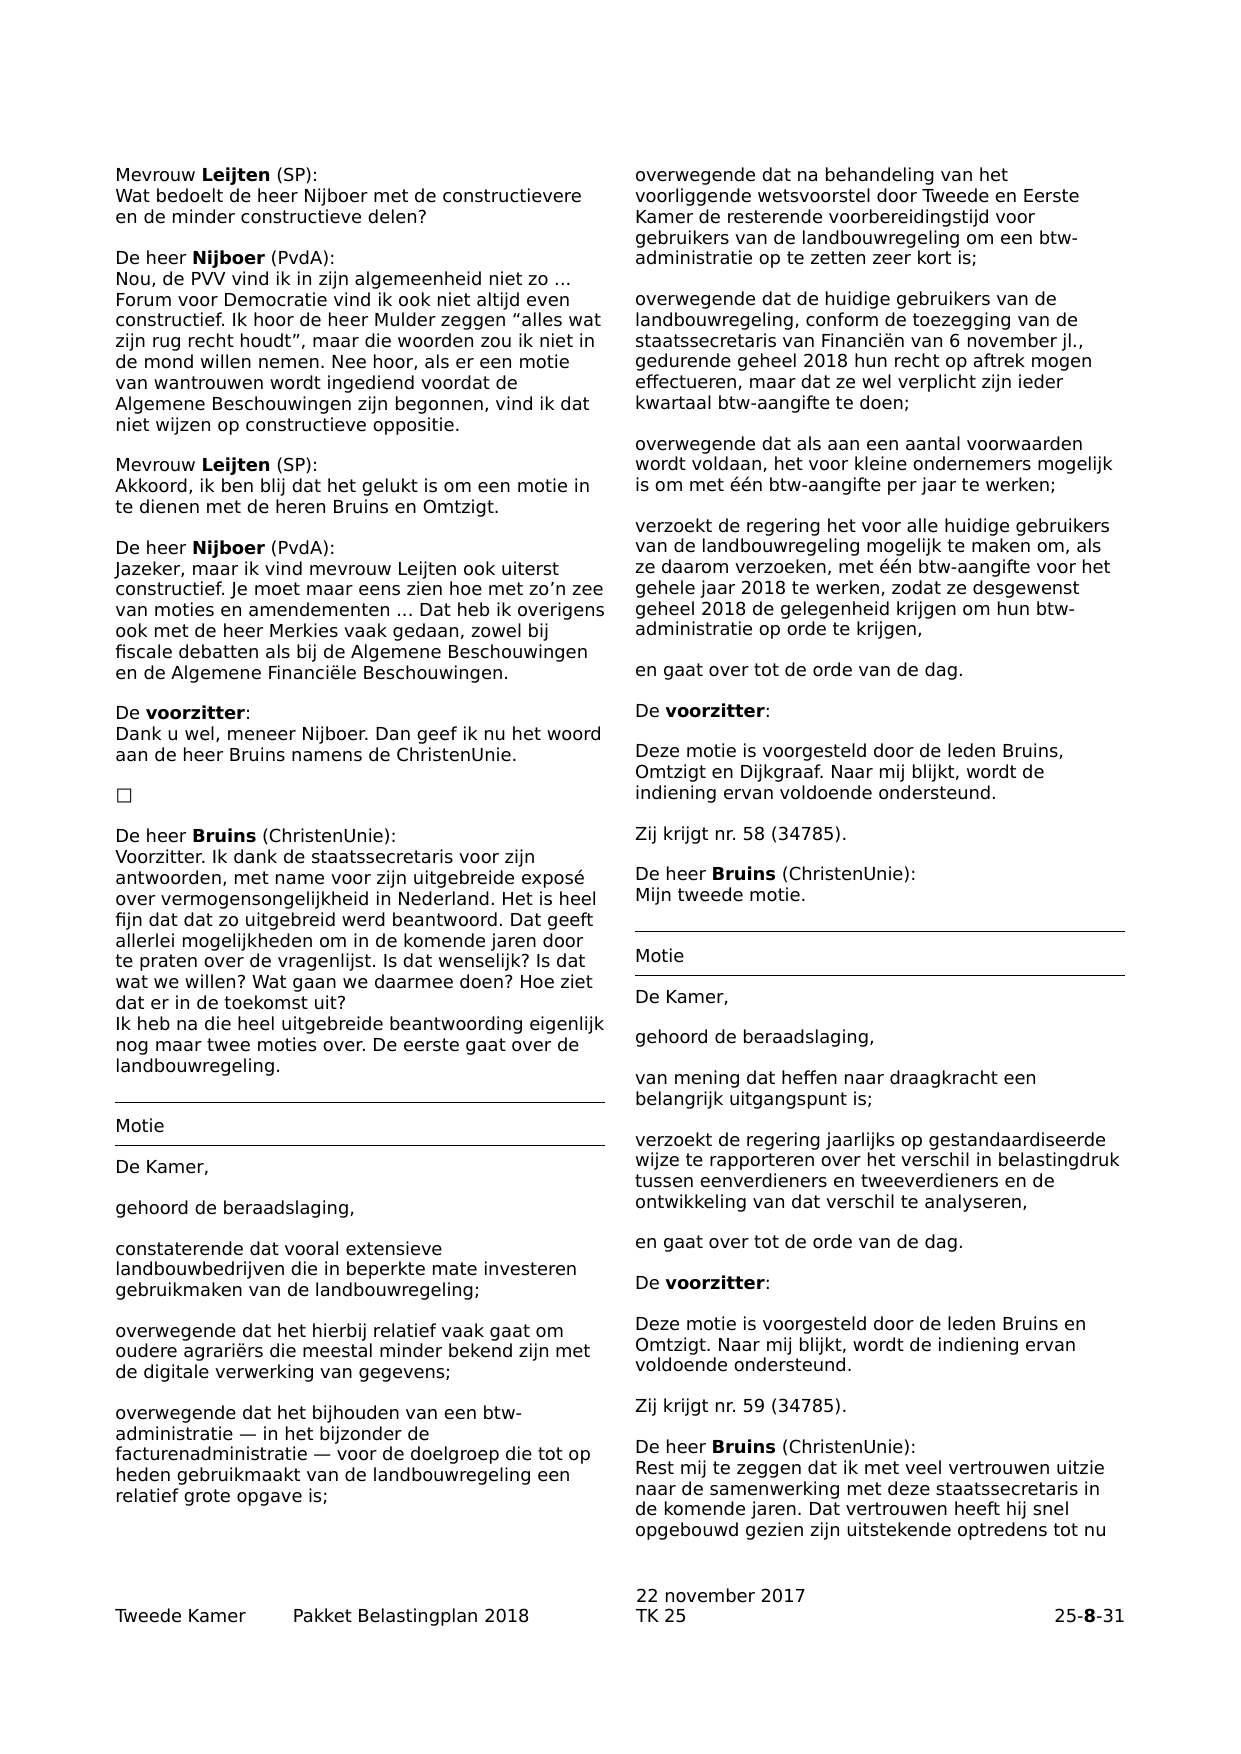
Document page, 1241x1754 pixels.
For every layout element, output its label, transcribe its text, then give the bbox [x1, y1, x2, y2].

text overwegende dat het bijhouden van een btw-administratie — in het bijzonder de facturenadministratie — voor de doelgroep die tot op heden gebruikmaakt van de landbouwregeling een relatief grote opgave is; [115, 1403, 605, 1506]
text Akkoord, ik ben blij dat het gelukt is om een motie in te dienen met de heren Bruins en Omtzigt. [115, 476, 605, 517]
text Deze motie is voorgesteld door de leden Bruins en Omtzigt. Naar mij blijkt, wordt de indiening ervan voldoende ondersteund. [635, 1314, 1125, 1376]
text De Kamer, [635, 986, 1125, 1007]
text De heer Bruins (ChristenUnie): [115, 826, 605, 847]
text Mevrouw Leijten (SP): [115, 165, 605, 186]
text De voorzitter: [635, 701, 1125, 721]
text De voorzitter: [115, 703, 605, 724]
text en gaat over tot de orde van de dag. [635, 660, 1125, 681]
text Motie [635, 946, 1125, 966]
text De Kamer, [115, 1157, 605, 1178]
text constaterende dat vooral extensieve landbouwbedrijven die in beperkte mate investeren gebruikmaken van de landbouwregeling; [115, 1238, 605, 1301]
text overwegende dat na behandeling van het voorliggende wetsvoorstel door Tweede en Eerste Kamer de resterende voorbereidingstijd voor gebruikers van de landbouwregeling om een btw-administratie op te zetten zeer kort is; [635, 165, 1125, 269]
text Nou, de PVV vind ik in zijn algemeenheid niet zo ... Forum voor Democratie vind ik ook niet altijd even constructief. Ik hoor de heer Mulder zeggen “alles wat zijn rug recht houdt”, maar die woorden zou ik niet in de mond willen nemen. Nee hoor, als er een motie van wantrouwen wordt ingediend voordat de Algemene Beschouwingen zijn begonnen, vind ik dat niet wijzen op constructieve oppositie. [115, 268, 605, 435]
text gehoord de beraadslaging, [635, 1027, 1125, 1048]
text Wat bedoelt de heer Nijboer met de constructievere en de minder constructieve delen? [115, 186, 605, 228]
text van mening dat heffen naar draagkracht een belangrijk uitgangspunt is; [635, 1068, 1125, 1109]
text De heer Nijboer (PvdA): [115, 248, 605, 268]
text Zij krijgt nr. 59 (34785). [635, 1396, 1125, 1417]
text Ik heb na die heel uitgebreide beantwoording eigenlijk nog maar twee moties over. De eerste gaat over de landbouwregeling. [115, 1014, 605, 1076]
text verzoekt de regering jaarlijks op gestandaardiseerde wijze te rapporteren over het verschil in belastingdruk tussen eenverdieners en tweeverdieners en de ontwikkeling van dat verschil te analyseren, [635, 1129, 1125, 1212]
text De heer Nijboer (PvdA): [115, 537, 605, 558]
text Deze motie is voorgesteld door de leden Bruins, Omtzigt en Dijkgraaf. Naar mij blijkt, wordt de indiening ervan voldoende ondersteund. [635, 741, 1125, 803]
text gehoord de beraadslaging, [115, 1198, 605, 1218]
text De voorzitter: [635, 1273, 1125, 1294]
text Jazeker, maar ik vind mevrouw Leijten ook uiterst constructief. Je moet maar eens zien hoe met zo’n zee van moties en amendementen ... Dat heb ik overigens ook met de heer Merkies vaak gedaan, zowel bij fiscale debatten als bij de Algemene Beschouwingen en de Algemene Financiële Beschouwingen. [115, 558, 605, 683]
text overwegende dat als aan een aantal voorwaarden wordt voldaan, het voor kleine ondernemers mogelijk is om met één btw-aangifte per jaar te werken; [635, 433, 1125, 496]
text De heer Bruins (ChristenUnie): [635, 864, 1125, 885]
text De heer Bruins (ChristenUnie): [635, 1437, 1125, 1457]
text Zij krijgt nr. 58 (34785). [635, 823, 1125, 844]
text Mijn tweede motie. [635, 885, 1125, 906]
text Voorzitter. Ik dank de staatssecretaris voor zijn antwoorden, met name voor zijn uitgebreide exposé over vermogensongelijkheid in Nederland. Het is heel fijn dat dat zo uitgebreid werd beantwoord. Dat geeft allerlei mogelijkheden om in de komende jaren door te praten over de vragenlijst. Is dat wenselijk? Is dat wat we willen? Wat gaan we daarmee doen? Hoe ziet dat er in de toekomst uit? [115, 847, 605, 1014]
text Dank u wel, meneer Nijboer. Dan geef ik nu het woord aan de heer Bruins namens de ChristenUnie. [115, 724, 605, 766]
text Motie [115, 1116, 605, 1137]
text en gaat over tot de orde van de dag. [635, 1232, 1125, 1253]
text Mevrouw Leijten (SP): [115, 455, 605, 476]
text Rest mij te zeggen dat ik met veel vertrouwen uitzie naar de samenwerking met deze staatssecretaris in de komende jaren. Dat vertrouwen heeft hij snel opgebouwd gezien zijn uitstekende optredens tot nu [635, 1457, 1125, 1541]
text overwegende dat de huidige gebruikers van de landbouwregeling, conform de toezegging van de staatssecretaris van Financiën van 6 november jl., gedurende geheel 2018 hun recht op aftrek mogen effectueren, maar dat ze wel verplicht zijn ieder kwartaal btw-aangifte te doen; [635, 289, 1125, 413]
text ⬜ [115, 786, 605, 806]
text verzoekt de regering het voor alle huidige gebruikers van de landbouwregeling mogelijk te maken om, als ze daarom verzoeken, met één btw-aangifte voor het gehele jaar 2018 te werken, zodat ze desgewenst geheel 2018 de gelegenheid krijgen om hun btw-administratie op orde te krijgen, [635, 516, 1125, 640]
text overwegende dat het hierbij relatief vaak gaat om oudere agrariërs die meestal minder bekend zijn met de digitale verwerking van gegevens; [115, 1321, 605, 1383]
